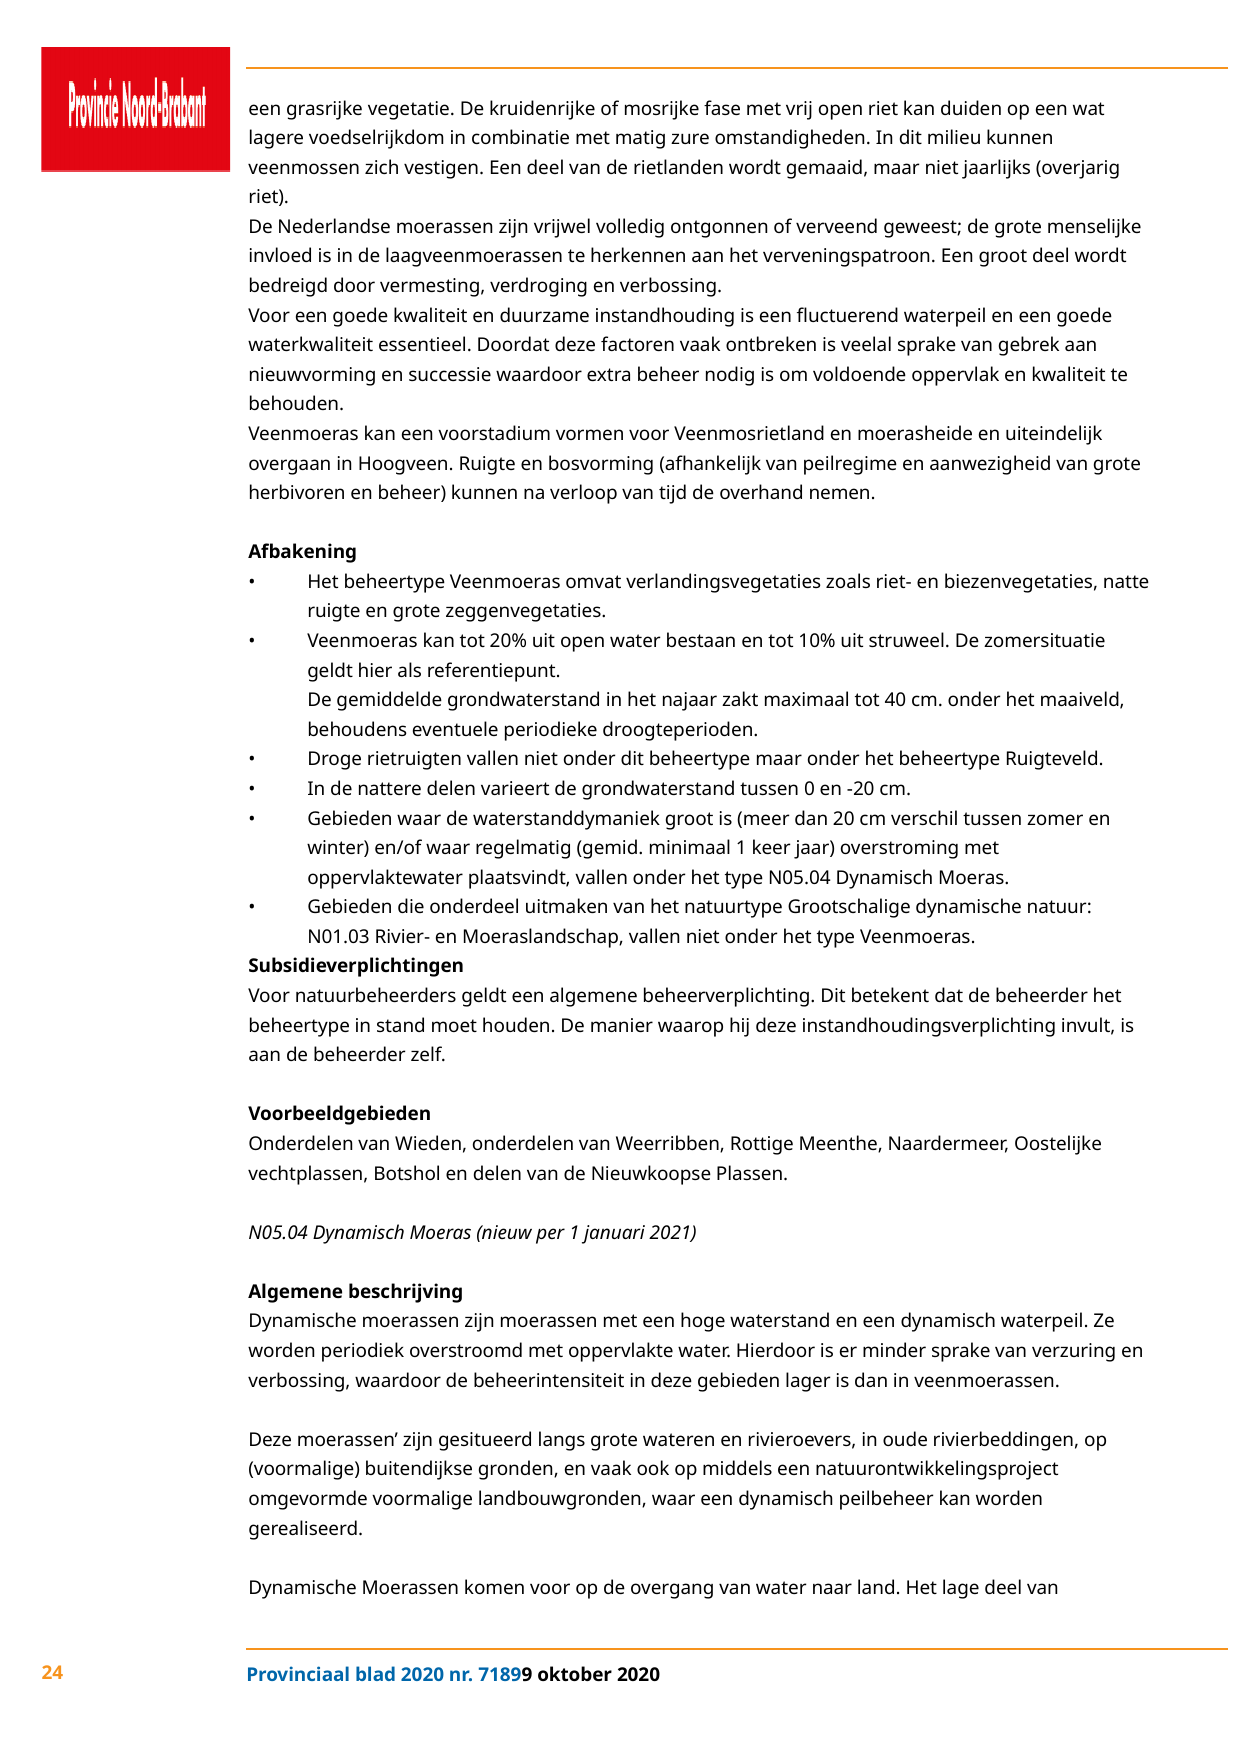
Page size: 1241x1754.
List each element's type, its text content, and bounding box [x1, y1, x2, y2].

list Veenmoeras kan tot 20% uit open water bestaan en tot 10% uit struweel. De zomersituatie geldt hier als referentiepunt. [248, 627, 1152, 683]
text N05.04 Dynamisch Moeras (nieuw per 1 januari 2021) [248, 1219, 1152, 1245]
text Dynamische moerassen zijn moerassen met een hoge waterstand en een dynamisch waterpeil. Ze worden periodiek overstroomd met oppervlakte water. Hierdoor is er minder sprake van verzuring en verbossing, waardoor de beheerintensiteit in deze gebieden lager is dan in veenmoerassen. [248, 1308, 1152, 1393]
text Subsidieverplichtingen [248, 953, 1152, 978]
text Veenmoeras kan een voorstadium vormen voor Veenmosrietland en moerasheide en uiteindelijk overgaan in Hoogveen. Ruigte en bosvorming (afhankelijk van peilregime en aanwezigheid van grote herbivoren en beheer) kunnen na verloop van tijd de overhand nemen. [248, 420, 1152, 505]
list Droge rietruigten vallen niet onder dit beheertype maar onder het beheertype Ruigteveld. [248, 746, 1152, 771]
text Voor natuurbeheerders geldt een algemene beheerverplichting. Dit betekent dat de beheerder het beheertype in stand moet houden. De manier waarop hij deze instandhoudingsverplichting invult, is aan de beheerder zelf. [248, 982, 1152, 1067]
text Afbakening [248, 538, 1152, 564]
text De Nederlandse moerassen zijn vrijwel volledig ontgonnen of verveend geweest; de grote menselijke invloed is in de laagveenmoerassen te herkennen aan het verveningspatroon. Een groot deel wordt bedreigd door vermesting, verdroging en verbossing. [248, 213, 1152, 298]
list Het beheertype Veenmoeras omvat verlandingsvegetaties zoals riet- en biezenvegetaties, natte ruigte en grote zeggenvegetaties. [248, 568, 1152, 623]
text Voorbeeldgebieden [248, 1101, 1152, 1126]
text een grasrijke vegetatie. De kruidenrijke of mosrijke fase met vrij open riet kan duiden op een wat lagere voedselrijkdom in combinatie met matig zure omstandigheden. In dit milieu kunnen veenmossen zich vestigen. Een deel van de rietlanden wordt gemaaid, maar niet jaarlijks (overjarig riet). [248, 95, 1152, 209]
list In de nattere delen varieert de grondwaterstand tussen 0 en -20 cm. [248, 775, 1152, 801]
text Voor een goede kwaliteit en duurzame instandhouding is een fluctuerend waterpeil en een goede waterkwaliteit essentieel. Doordat deze factoren vaak ontbreken is veelal sprake van gebrek aan nieuwvorming en successie waardoor extra beheer nodig is om voldoende oppervlak en kwaliteit te behouden. [248, 302, 1152, 416]
list Gebieden waar de waterstanddymaniek groot is (meer dan 20 cm verschil tussen zomer en winter) en/of waar regelmatig (gemid. minimaal 1 keer jaar) overstroming met oppervlaktewater plaatsvindt, vallen onder het type N05.04 Dynamisch Moeras. [248, 805, 1152, 890]
list Gebieden die onderdeel uitmaken van het natuurtype Grootschalige dynamische natuur: N01.03 Rivier- en Moeraslandschap, vallen niet onder het type Veenmoeras. [248, 893, 1152, 949]
list De gemiddelde grondwaterstand in het najaar zakt maximaal tot 40 cm. onder het maaiveld, behoudens eventuele periodieke droogteperioden. [248, 686, 1152, 742]
text Deze moerassen’ zijn gesitueerd langs grote wateren en rivieroevers, in oude rivierbeddingen, op (voormalige) buitendijkse gronden, en vaak ook op middels een natuurontwikkelingsproject omgevormde voormalige landbouwgronden, waar een dynamisch peilbeheer kan worden gerealiseerd. [248, 1426, 1152, 1541]
text Dynamische Moerassen komen voor op de overgang van water naar land. Het lage deel van [248, 1574, 1152, 1600]
text Algemene beschrijving [248, 1278, 1152, 1304]
picture [41, 47, 231, 172]
text Onderdelen van Wieden, onderdelen van Weerribben, Rottige Meenthe, Naardermeer, Oostelijke vechtplassen, Botshol en delen van de Nieuwkoopse Plassen. [248, 1130, 1152, 1186]
